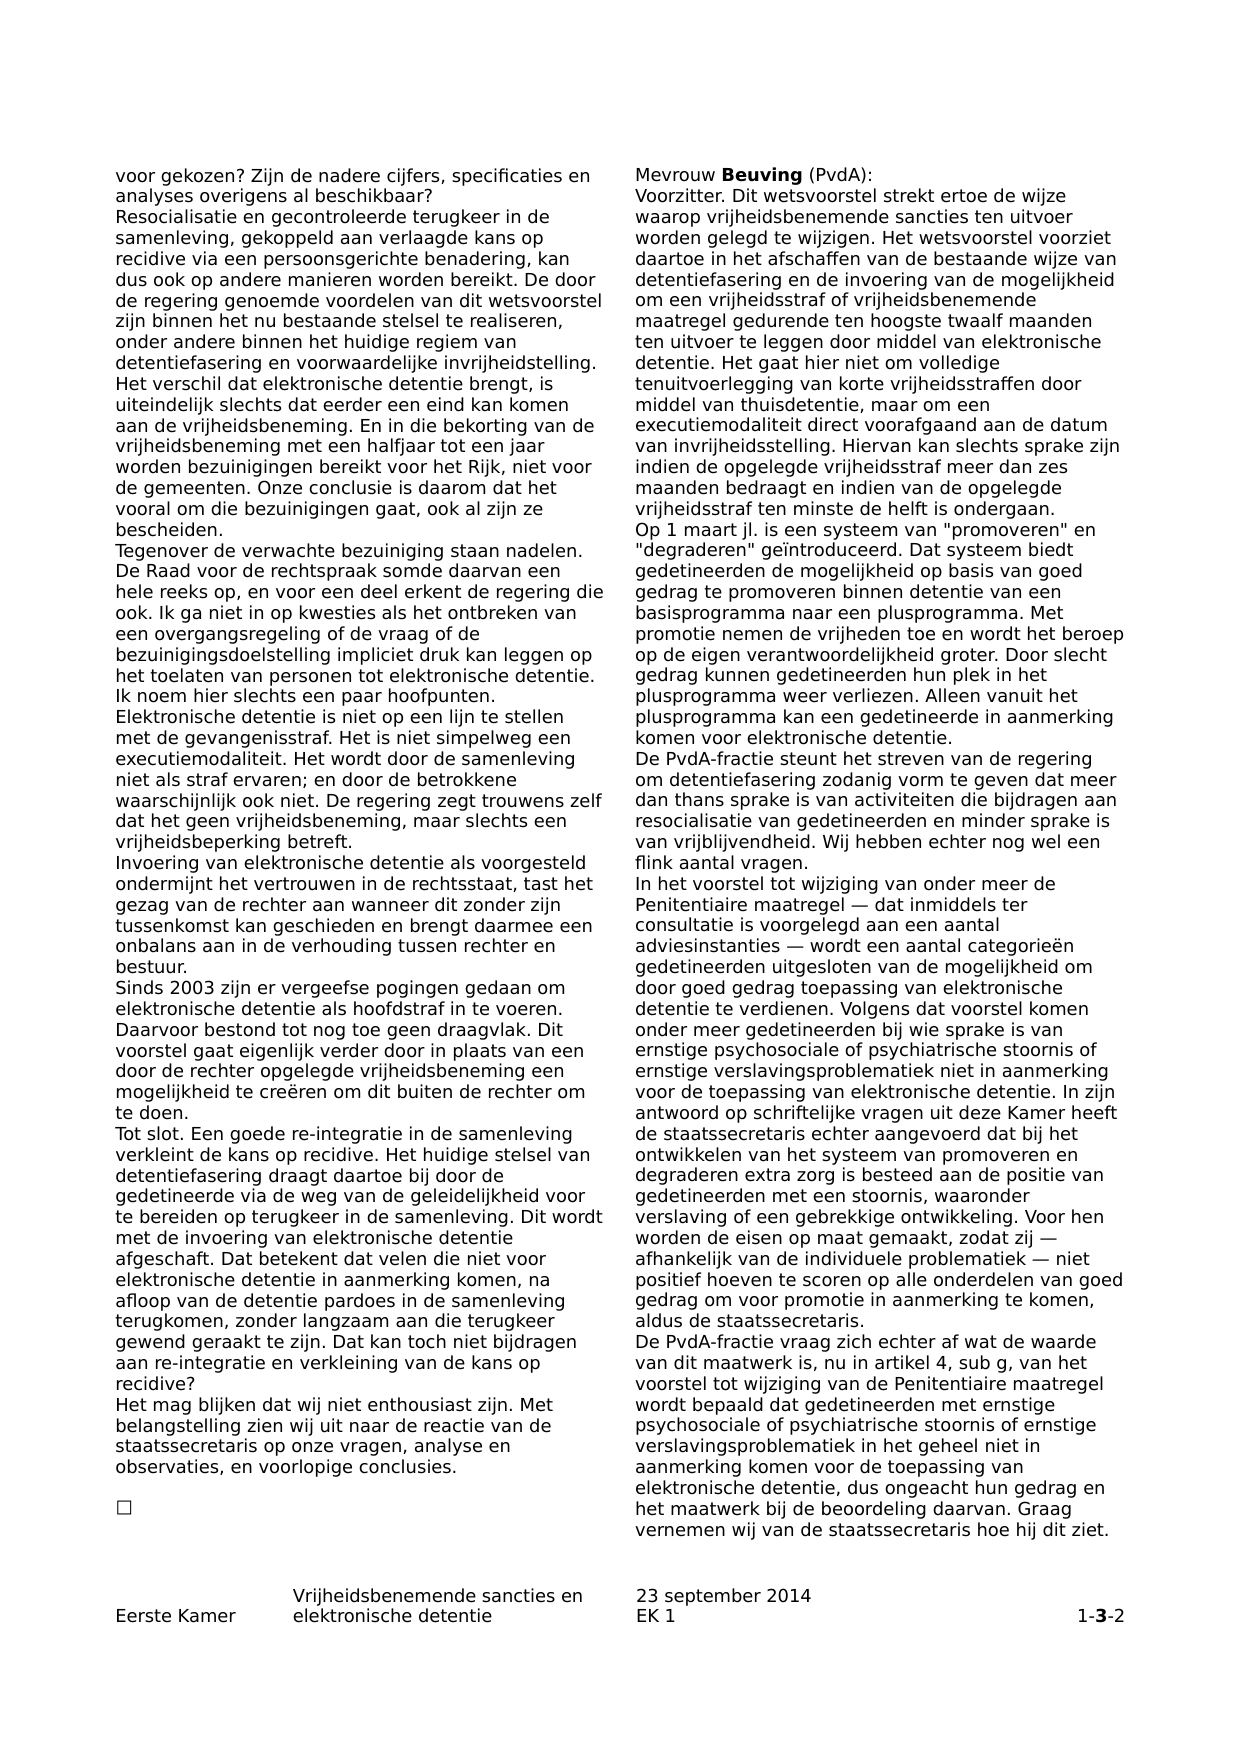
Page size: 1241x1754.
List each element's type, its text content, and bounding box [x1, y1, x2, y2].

text Het mag blijken dat wij niet enthousiast zijn. Met belangstelling zien wij uit naar de reactie van de staatssecretaris op onze vragen, analyse en observaties, en voorlopige conclusies. [115, 1394, 605, 1478]
text De PvdA-fractie vraag zich echter af wat de waarde van dit maatwerk is, nu in artikel 4, sub g, van het voorstel tot wijziging van de Penitentiaire maatregel wordt bepaald dat gedetineerden met ernstige psychosociale of psychiatrische stoornis of ernstige verslavingsproblematiek in het geheel niet in aanmerking komen voor de toepassing van elektronische detentie, dus ongeacht hun gedrag en het maatwerk bij de beoordeling daarvan. Graag vernemen wij van de staatssecretaris hoe hij dit ziet. [635, 1332, 1125, 1540]
text Invoering van elektronische detentie als voorgesteld ondermijnt het vertrouwen in de rechtsstaat, tast het gezag van de rechter aan wanneer dit zonder zijn tussenkomst kan geschieden en brengt daarmee een onbalans aan in de verhouding tussen rechter en bestuur. [115, 853, 605, 978]
text ⬜ [115, 1498, 605, 1518]
text In het voorstel tot wijziging van onder meer de Penitentiaire maatregel — dat inmiddels ter consultatie is voorgelegd aan een aantal adviesinstanties — wordt een aantal categorieën gedetineerden uitgesloten van de mogelijkheid om door goed gedrag toepassing van elektronische detentie te verdienen. Volgens dat voorstel komen onder meer gedetineerden bij wie sprake is van ernstige psychosociale of psychiatrische stoornis of ernstige verslavingsproblematiek niet in aanmerking voor de toepassing van elektronische detentie. In zijn antwoord op schriftelijke vragen uit deze Kamer heeft de staatssecretaris echter aangevoerd dat bij het ontwikkelen van het systeem van promoveren en degraderen extra zorg is besteed aan de positie van gedetineerden met een stoornis, waaronder verslaving of een gebrekkige ontwikkeling. Voor hen worden de eisen op maat gemaakt, zodat zij — afhankelijk van de individuele problematiek — niet positief hoeven te scoren op alle onderdelen van goed gedrag om voor promotie in aanmerking te komen, aldus de staatssecretaris. [635, 873, 1125, 1332]
text De PvdA-fractie steunt het streven van de regering om detentiefasering zodanig vorm te geven dat meer dan thans sprake is van activiteiten die bijdragen aan resocialisatie van gedetineerden en minder sprake is van vrijblijvendheid. Wij hebben echter nog wel een flink aantal vragen. [635, 748, 1125, 873]
text Op 1 maart jl. is een systeem van "promoveren" en "degraderen" geïntroduceerd. Dat systeem biedt gedetineerden de mogelijkheid op basis van goed gedrag te promoveren binnen detentie van een basisprogramma naar een plusprogramma. Met promotie nemen de vrijheden toe en wordt het beroep op de eigen verantwoordelijkheid groter. Door slecht gedrag kunnen gedetineerden hun plek in het plusprogramma weer verliezen. Alleen vanuit het plusprogramma kan een gedetineerde in aanmerking komen voor elektronische detentie. [635, 519, 1125, 748]
text Mevrouw Beuving (PvdA): [635, 165, 1125, 186]
text Elektronische detentie is niet op een lijn te stellen met de gevangenisstraf. Het is niet simpelweg een executiemodaliteit. Het wordt door de samenleving niet als straf ervaren; en door de betrokkene waarschijnlijk ook niet. De regering zegt trouwens zelf dat het geen vrijheidsbeneming, maar slechts een vrijheidsbeperking betreft. [115, 707, 605, 853]
text Sinds 2003 zijn er vergeefse pogingen gedaan om elektronische detentie als hoofdstraf in te voeren. Daarvoor bestond tot nog toe geen draagvlak. Dit voorstel gaat eigenlijk verder door in plaats van een door de rechter opgelegde vrijheidsbeneming een mogelijkheid te creëren om dit buiten de rechter om te doen. [115, 978, 605, 1124]
text Tot slot. Een goede re-integratie in de samenleving verkleint de kans op recidive. Het huidige stelsel van detentiefasering draagt daartoe bij door de gedetineerde via de weg van de geleidelijkheid voor te bereiden op terugkeer in de samenleving. Dit wordt met de invoering van elektronische detentie afgeschaft. Dat betekent dat velen die niet voor elektronische detentie in aanmerking komen, na afloop van de detentie pardoes in de samenleving terugkomen, zonder langzaam aan die terugkeer gewend geraakt te zijn. Dat kan toch niet bijdragen aan re-integratie en verkleining van de kans op recidive? [115, 1124, 605, 1394]
text Resocialisatie en gecontroleerde terugkeer in de samenleving, gekoppeld aan verlaagde kans op recidive via een persoonsgerichte benadering, kan dus ook op andere manieren worden bereikt. De door de regering genoemde voordelen van dit wetsvoorstel zijn binnen het nu bestaande stelsel te realiseren, onder andere binnen het huidige regiem van detentiefasering en voorwaardelijke invrijheidstelling. Het verschil dat elektronische detentie brengt, is uiteindelijk slechts dat eerder een eind kan komen aan de vrijheidsbeneming. En in die bekorting van de vrijheidsbeneming met een halfjaar tot een jaar worden bezuinigingen bereikt voor het Rijk, niet voor de gemeenten. Onze conclusie is daarom dat het vooral om die bezuinigingen gaat, ook al zijn ze bescheiden. [115, 207, 605, 540]
text Tegenover de verwachte bezuiniging staan nadelen. De Raad voor de rechtspraak somde daarvan een hele reeks op, en voor een deel erkent de regering die ook. Ik ga niet in op kwesties als het ontbreken van een overgangsregeling of de vraag of de bezuinigingsdoelstelling impliciet druk kan leggen op het toelaten van personen tot elektronische detentie. Ik noem hier slechts een paar hoofpunten. [115, 540, 605, 707]
text voor gekozen? Zijn de nadere cijfers, specificaties en analyses overigens al beschikbaar? [115, 165, 605, 207]
text Voorzitter. Dit wetsvoorstel strekt ertoe de wijze waarop vrijheidsbenemende sancties ten uitvoer worden gelegd te wijzigen. Het wetsvoorstel voorziet daartoe in het afschaffen van de bestaande wijze van detentiefasering en de invoering van de mogelijkheid om een vrijheidsstraf of vrijheidsbenemende maatregel gedurende ten hoogste twaalf maanden ten uitvoer te leggen door middel van elektronische detentie. Het gaat hier niet om volledige tenuitvoerlegging van korte vrijheidsstraffen door middel van thuisdetentie, maar om een executiemodaliteit direct voorafgaand aan de datum van invrijheidsstelling. Hiervan kan slechts sprake zijn indien de opgelegde vrijheidsstraf meer dan zes maanden bedraagt en indien van de opgelegde vrijheidsstraf ten minste de helft is ondergaan. [635, 186, 1125, 519]
